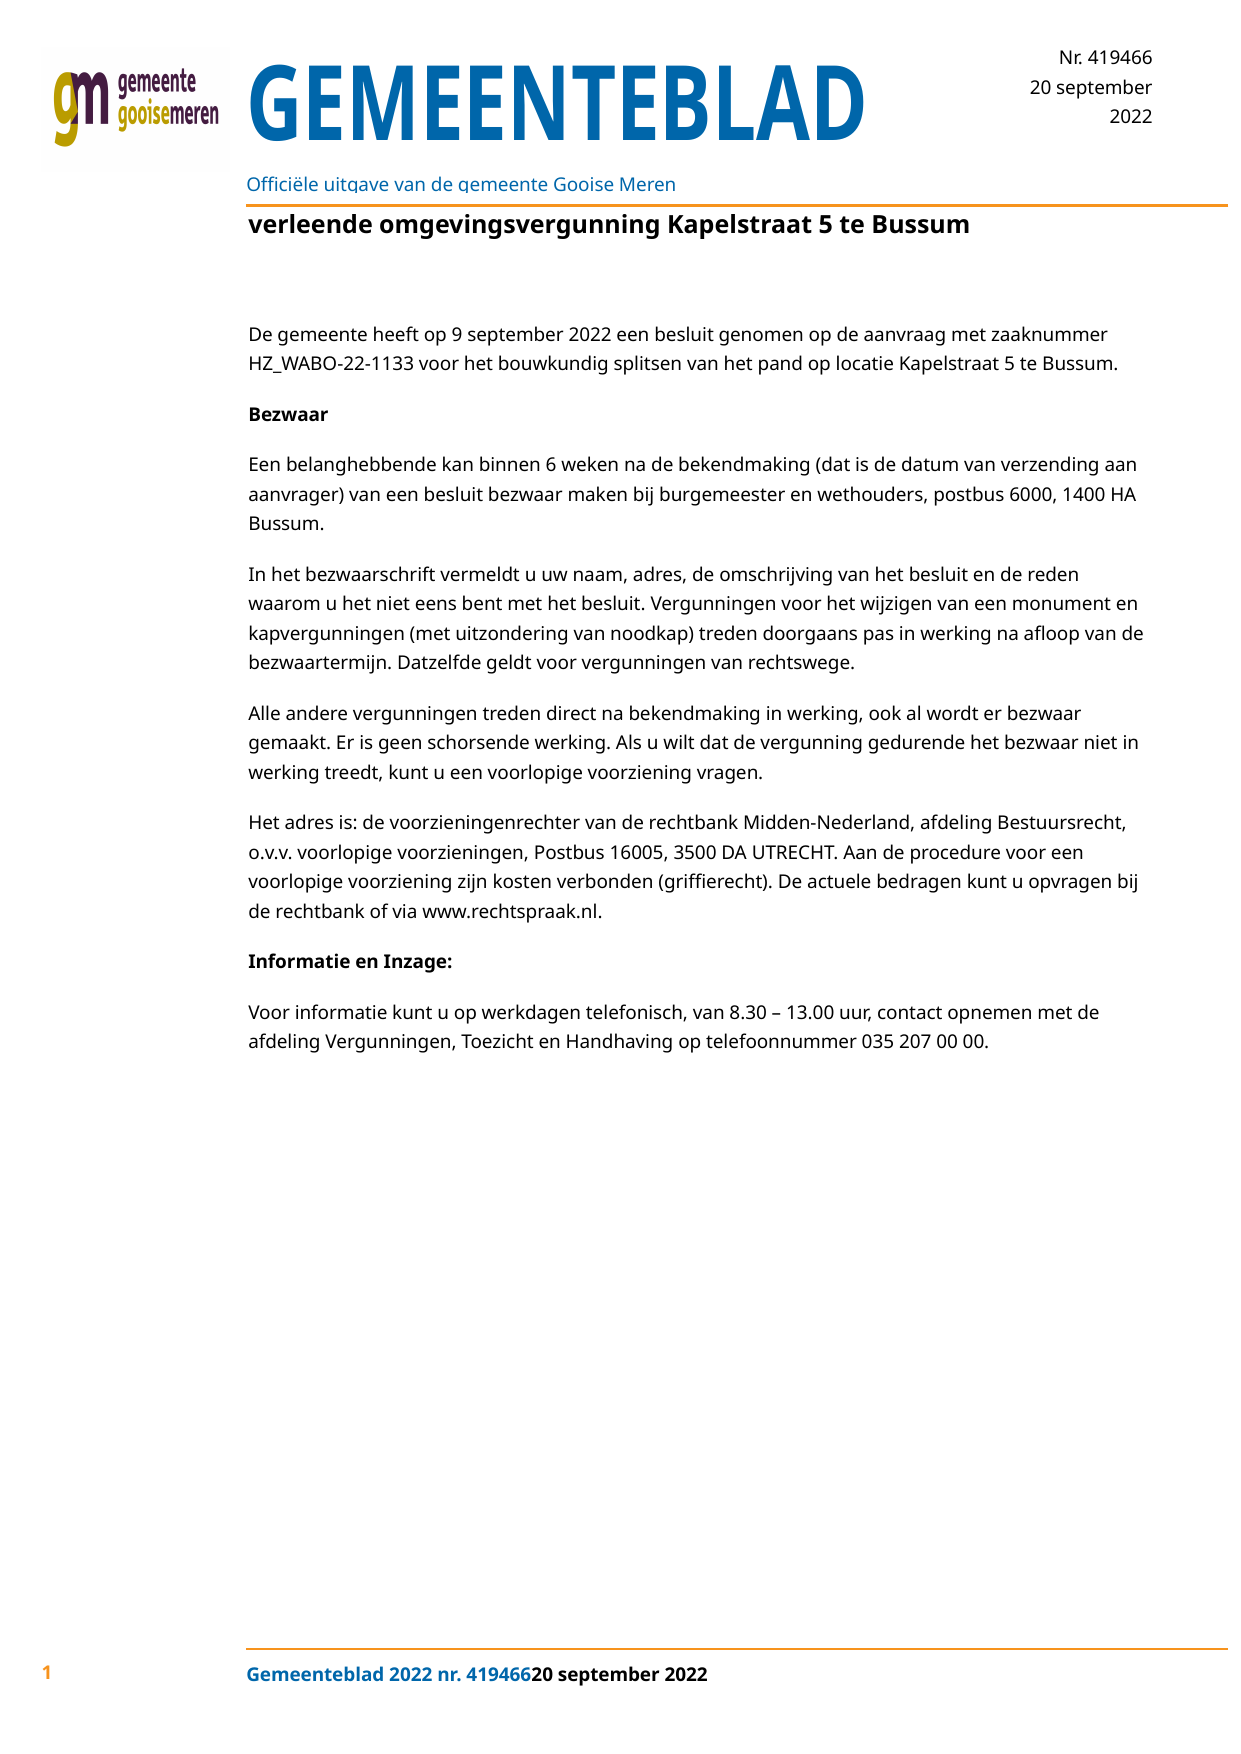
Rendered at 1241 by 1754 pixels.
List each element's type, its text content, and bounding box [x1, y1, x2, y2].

text verleende omgevingsvergunning Kapelstraat 5 te Bussum [248, 207, 1152, 241]
text De gemeente heeft op 9 september 2022 een besluit genomen op de aanvraag met zaaknummer HZ_WABO-22-1133 voor het bouwkundig splitsen van het pand op locatie Kapelstraat 5 te Bussum. [248, 321, 1152, 376]
picture [41, 47, 231, 172]
text Bezwaar [248, 401, 1152, 426]
text Het adres is: de voorzieningenrechter van de rechtbank Midden-Nederland, afdeling Bestuursrecht, o.v.v. voorlopige voorzieningen, Postbus 16005, 3500 DA UTRECHT. Aan de procedure voor een voorlopige voorziening zijn kosten verbonden (griffierecht). De actuele bedragen kunt u opvragen bij de rechtbank of via www.rechtspraak.nl. [248, 809, 1152, 924]
text Alle andere vergunningen treden direct na bekendmaking in werking, ook al wordt er bezwaar gemaakt. Er is geen schorsende werking. Als u wilt dat de vergunning gedurende het bezwaar niet in werking treedt, kunt u een voorlopige voorziening vragen. [248, 700, 1152, 785]
text Een belanghebbende kan binnen 6 weken na de bekendmaking (dat is de datum van verzending aan aanvrager) van een besluit bezwaar maken bij burgemeester en wethouders, postbus 6000, 1400 HA Bussum. [248, 451, 1152, 536]
text Informatie en Inzage: [248, 949, 1152, 974]
text Voor informatie kunt u op werkdagen telefonisch, van 8.30 – 13.00 uur, contact opnemen met de afdeling Vergunningen, Toezicht en Handhaving op telefoonnummer 035 207 00 00. [248, 999, 1152, 1054]
text In het bezwaarschrift vermeldt u uw naam, adres, de omschrijving van het besluit en de reden waarom u het niet eens bent met het besluit. Vergunningen voor het wijzigen van een monument en kapvergunningen (met uitzondering van noodkap) treden doorgaans pas in werking na afloop van de bezwaartermijn. Datzelfde geldt voor vergunningen van rechtswege. [248, 561, 1152, 675]
